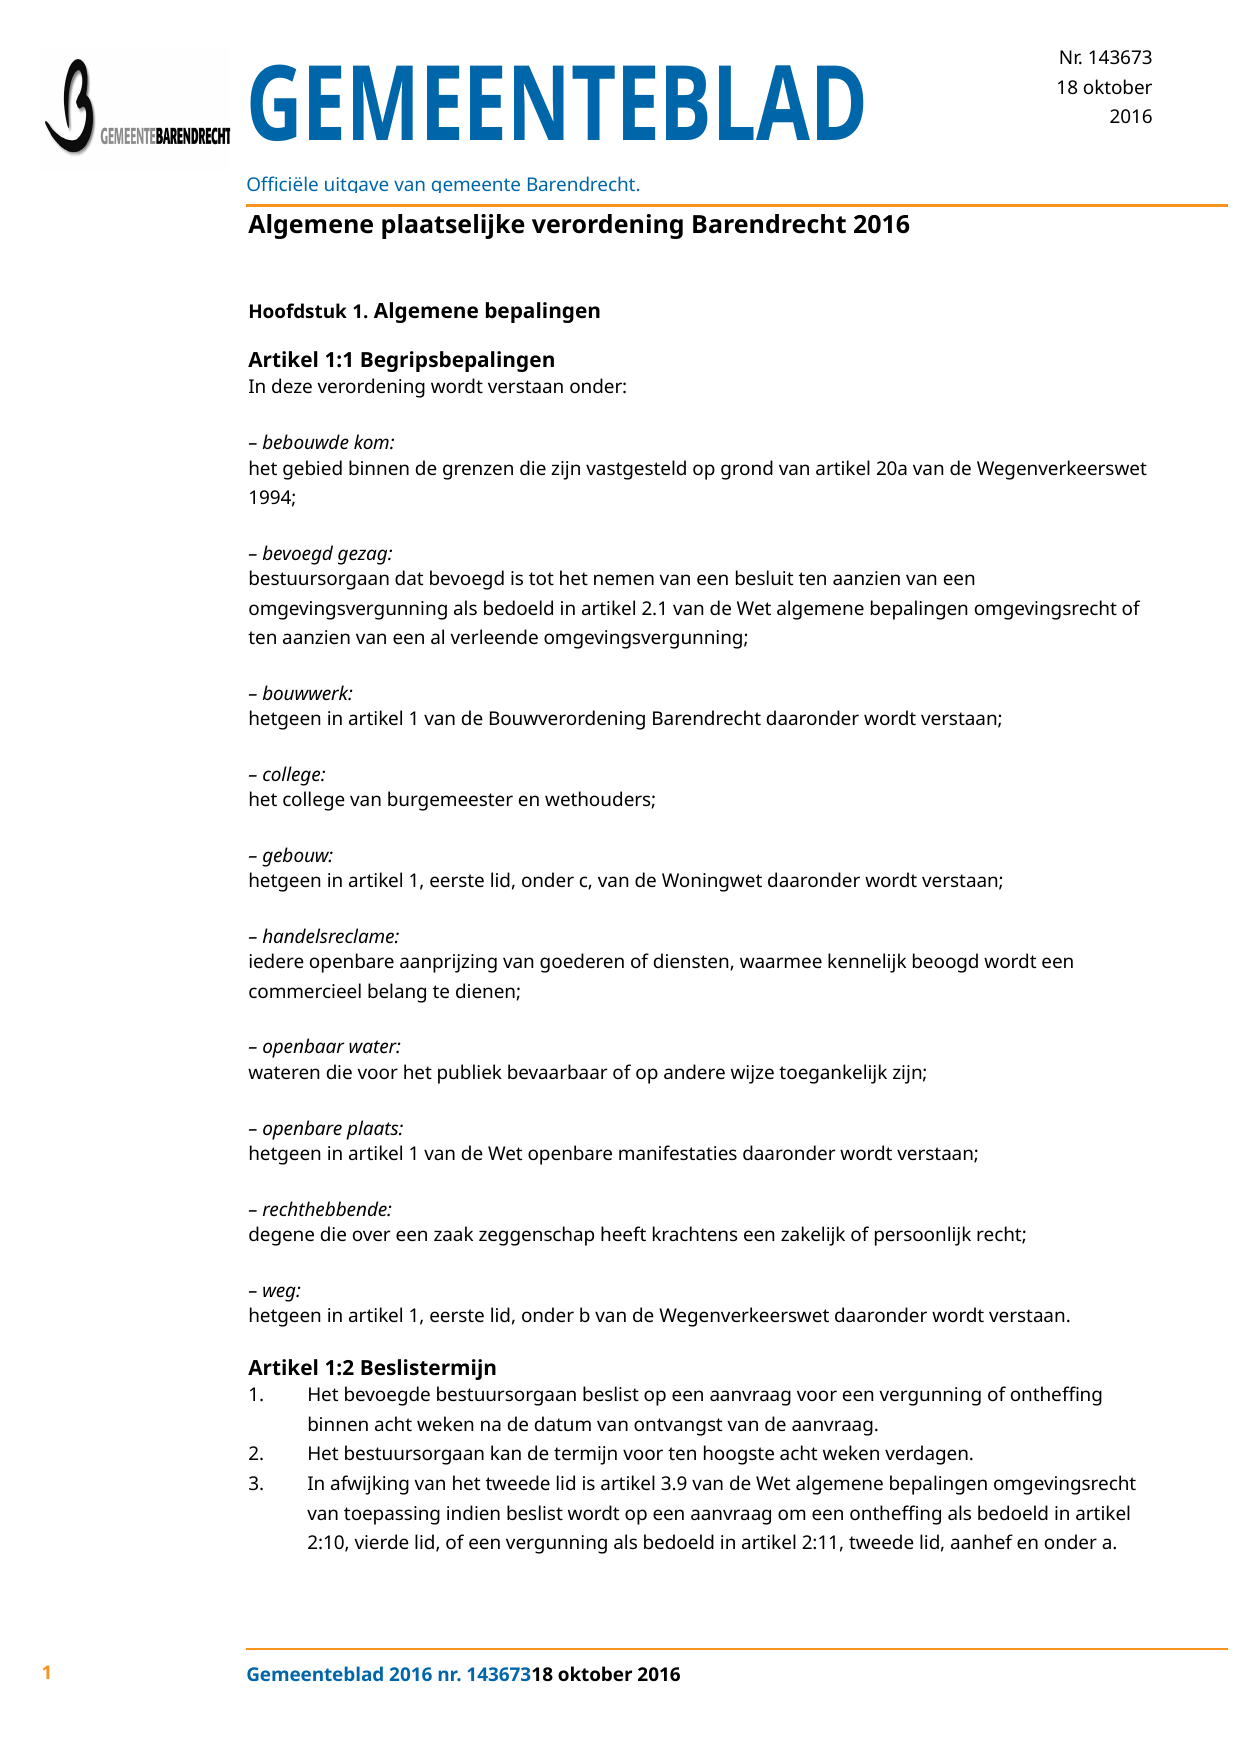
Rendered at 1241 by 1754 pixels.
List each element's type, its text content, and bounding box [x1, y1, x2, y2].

text hetgeen in artikel 1 van de Wet openbare manifestaties daaronder wordt verstaan; [248, 1140, 1152, 1166]
text bestuursorgaan dat bevoegd is tot het nemen van een besluit ten aanzien van een omgevingsvergunning als bedoeld in artikel 2.1 van de Wet algemene bepalingen omgevingsrecht of ten aanzien van een al verleende omgevingsvergunning; [248, 565, 1152, 650]
text – openbaar water: [248, 1034, 1152, 1059]
text – college: [248, 761, 1152, 787]
text Artikel 1:2 Beslistermijn [248, 1353, 1152, 1381]
list Het bevoegde bestuursorgaan beslist op een aanvraag voor een vergunning of ontheffing binnen acht weken na de datum van ontvangst van de aanvraag. [248, 1381, 1152, 1437]
text Hoofdstuk 1. Algemene bepalingen [248, 296, 1152, 324]
text – rechthebbende: [248, 1196, 1152, 1221]
text wateren die voor het publiek bevaarbaar of op andere wijze toegankelijk zijn; [248, 1059, 1152, 1085]
text degene die over een zaak zeggenschap heeft krachtens een zakelijk of persoonlijk recht; [248, 1221, 1152, 1247]
text hetgeen in artikel 1 van de Bouwverordening Barendrecht daaronder wordt verstaan; [248, 706, 1152, 731]
text In deze verordening wordt verstaan onder: [248, 374, 1152, 399]
text hetgeen in artikel 1, eerste lid, onder c, van de Woningwet daaronder wordt verstaan; [248, 868, 1152, 893]
text Artikel 1:1 Begripsbepalingen [248, 345, 1152, 374]
text het gebied binnen de grenzen die zijn vastgesteld op grond van artikel 20a van de Wegenverkeerswet 1994; [248, 455, 1152, 510]
text het college van burgemeester en wethouders; [248, 787, 1152, 812]
picture [41, 47, 231, 172]
text Algemene plaatselijke verordening Barendrecht 2016 [248, 207, 1152, 241]
list Het bestuursorgaan kan de termijn voor ten hoogste acht weken verdagen. [248, 1441, 1152, 1466]
text – openbare plaats: [248, 1115, 1152, 1140]
text hetgeen in artikel 1, eerste lid, onder b van de Wegenverkeerswet daaronder wordt verstaan. [248, 1302, 1152, 1328]
text – gebouw: [248, 842, 1152, 868]
text iedere openbare aanprijzing van goederen of diensten, waarmee kennelijk beoogd wordt een commercieel belang te dienen; [248, 949, 1152, 1004]
text – bevoegd gezag: [248, 540, 1152, 565]
text – bouwwerk: [248, 680, 1152, 706]
text – weg: [248, 1277, 1152, 1302]
list In afwijking van het tweede lid is artikel 3.9 van de Wet algemene bepalingen omgevingsrecht van toepassing indien beslist wordt op een aanvraag om een ontheffing als bedoeld in artikel 2:10, vierde lid, of een vergunning als bedoeld in artikel 2:11, tweede lid, aanhef en onder a. [248, 1470, 1152, 1555]
text – bebouwde kom: [248, 429, 1152, 455]
text – handelsreclame: [248, 923, 1152, 949]
